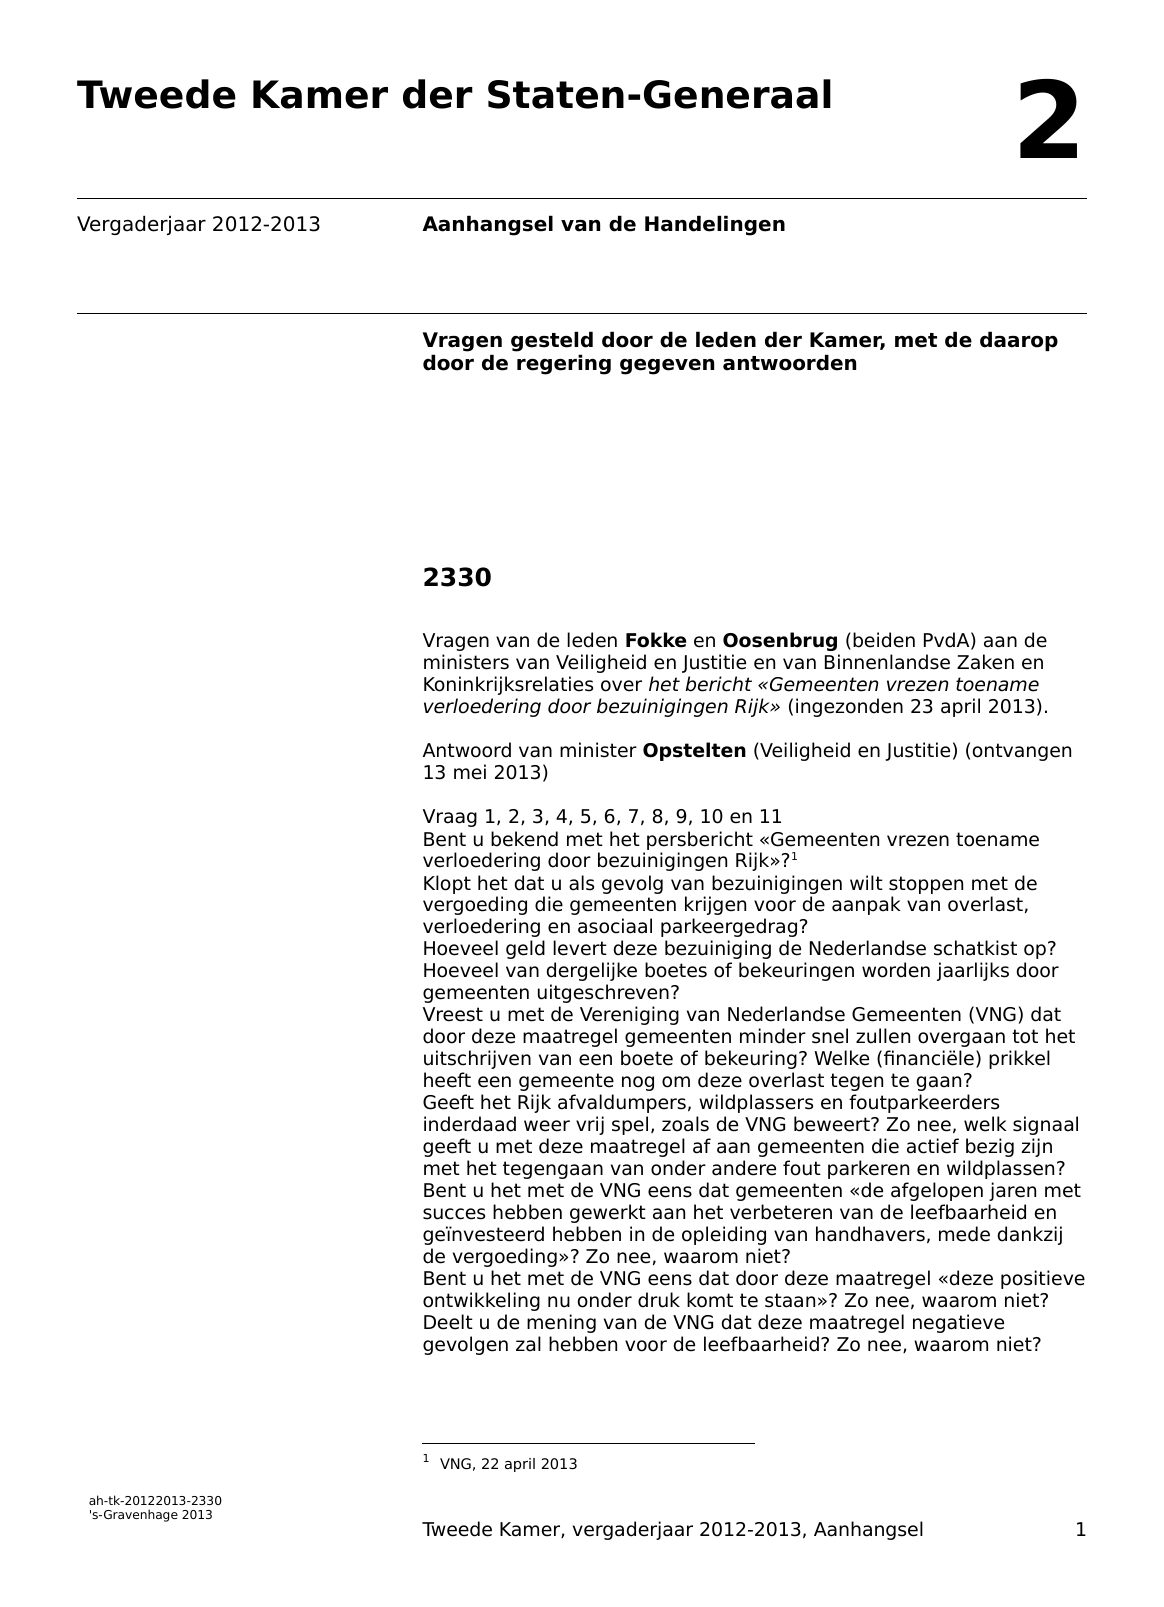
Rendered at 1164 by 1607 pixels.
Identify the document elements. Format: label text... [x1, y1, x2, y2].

text Vreest u met de Vereniging van Nederlandse Gemeenten (VNG) dat door deze maatregel gemeenten minder snel zullen overgaan tot het uitschrijven van een boete of bekeuring? Welke (financiële) prikkel heeft een gemeente nog om deze overlast tegen te gaan? [422, 1004, 1087, 1092]
table_cell Vragen gesteld door de leden der Kamer, met de daarop door de regering gegeven antwoorden [422, 314, 1087, 375]
text VNG, 22 april 2013 [422, 1452, 1087, 1474]
text Vraag 1, 2, 3, 4, 5, 6, 7, 8, 9, 10 en 11 [422, 806, 1087, 828]
table_cell [77, 314, 422, 375]
text 2330 [422, 563, 1087, 592]
table_header 2 [886, 59, 1087, 198]
text Deelt u de mening van de VNG dat deze maatregel negatieve gevolgen zal hebben voor de leefbaarheid? Zo nee, waarom niet? [422, 1312, 1087, 1356]
text Vragen van de leden Fokke en Oosenbrug (beiden PvdA) aan de ministers van Veiligheid en Justitie en van Binnenlandse Zaken en Koninkrijksrelaties over het bericht «Gemeenten vrezen toename verloedering door bezuinigingen Rijk» (ingezonden 23 april 2013). [422, 630, 1087, 718]
text Hoeveel geld levert deze bezuiniging de Nederlandse schatkist op? Hoeveel van dergelijke boetes of bekeuringen worden jaarlijks door gemeenten uitgeschreven? [422, 938, 1087, 1004]
text Bent u bekend met het persbericht «Gemeenten vrezen toename verloedering door bezuinigingen Rijk»? [422, 828, 1087, 872]
table_header Tweede Kamer der Staten-Generaal [77, 59, 886, 198]
text Klopt het dat u als gevolg van bezuinigingen wilt stoppen met de vergoeding die gemeenten krijgen voor de aanpak van overlast, verloedering en asociaal parkeergedrag? [422, 872, 1087, 938]
text Geeft het Rijk afvaldumpers, wildplassers en foutparkeerders inderdaad weer vrij spel, zoals de VNG beweert? Zo nee, welk signaal geeft u met deze maatregel af aan gemeenten die actief bezig zijn met het tegengaan van onder andere fout parkeren en wildplassen? [422, 1092, 1087, 1180]
table_cell Vergaderjaar 2012-2013 [77, 199, 422, 313]
text Antwoord van minister Opstelten (Veiligheid en Justitie) (ontvangen 13 mei 2013) [422, 740, 1087, 784]
table_cell Aanhangsel van de Handelingen [422, 199, 1087, 313]
text ah-tk-20122013-2330 [88, 1494, 323, 1508]
text Bent u het met de VNG eens dat gemeenten «de afgelopen jaren met succes hebben gewerkt aan het verbeteren van de leefbaarheid en geïnvesteerd hebben in de opleiding van handhavers, mede dankzij de vergoeding»? Zo nee, waarom niet? [422, 1180, 1087, 1268]
text Bent u het met de VNG eens dat door deze maatregel «deze positieve ontwikkeling nu onder druk komt te staan»? Zo nee, waarom niet? [422, 1268, 1087, 1312]
text 's-Gravenhage 2013 [88, 1508, 323, 1522]
